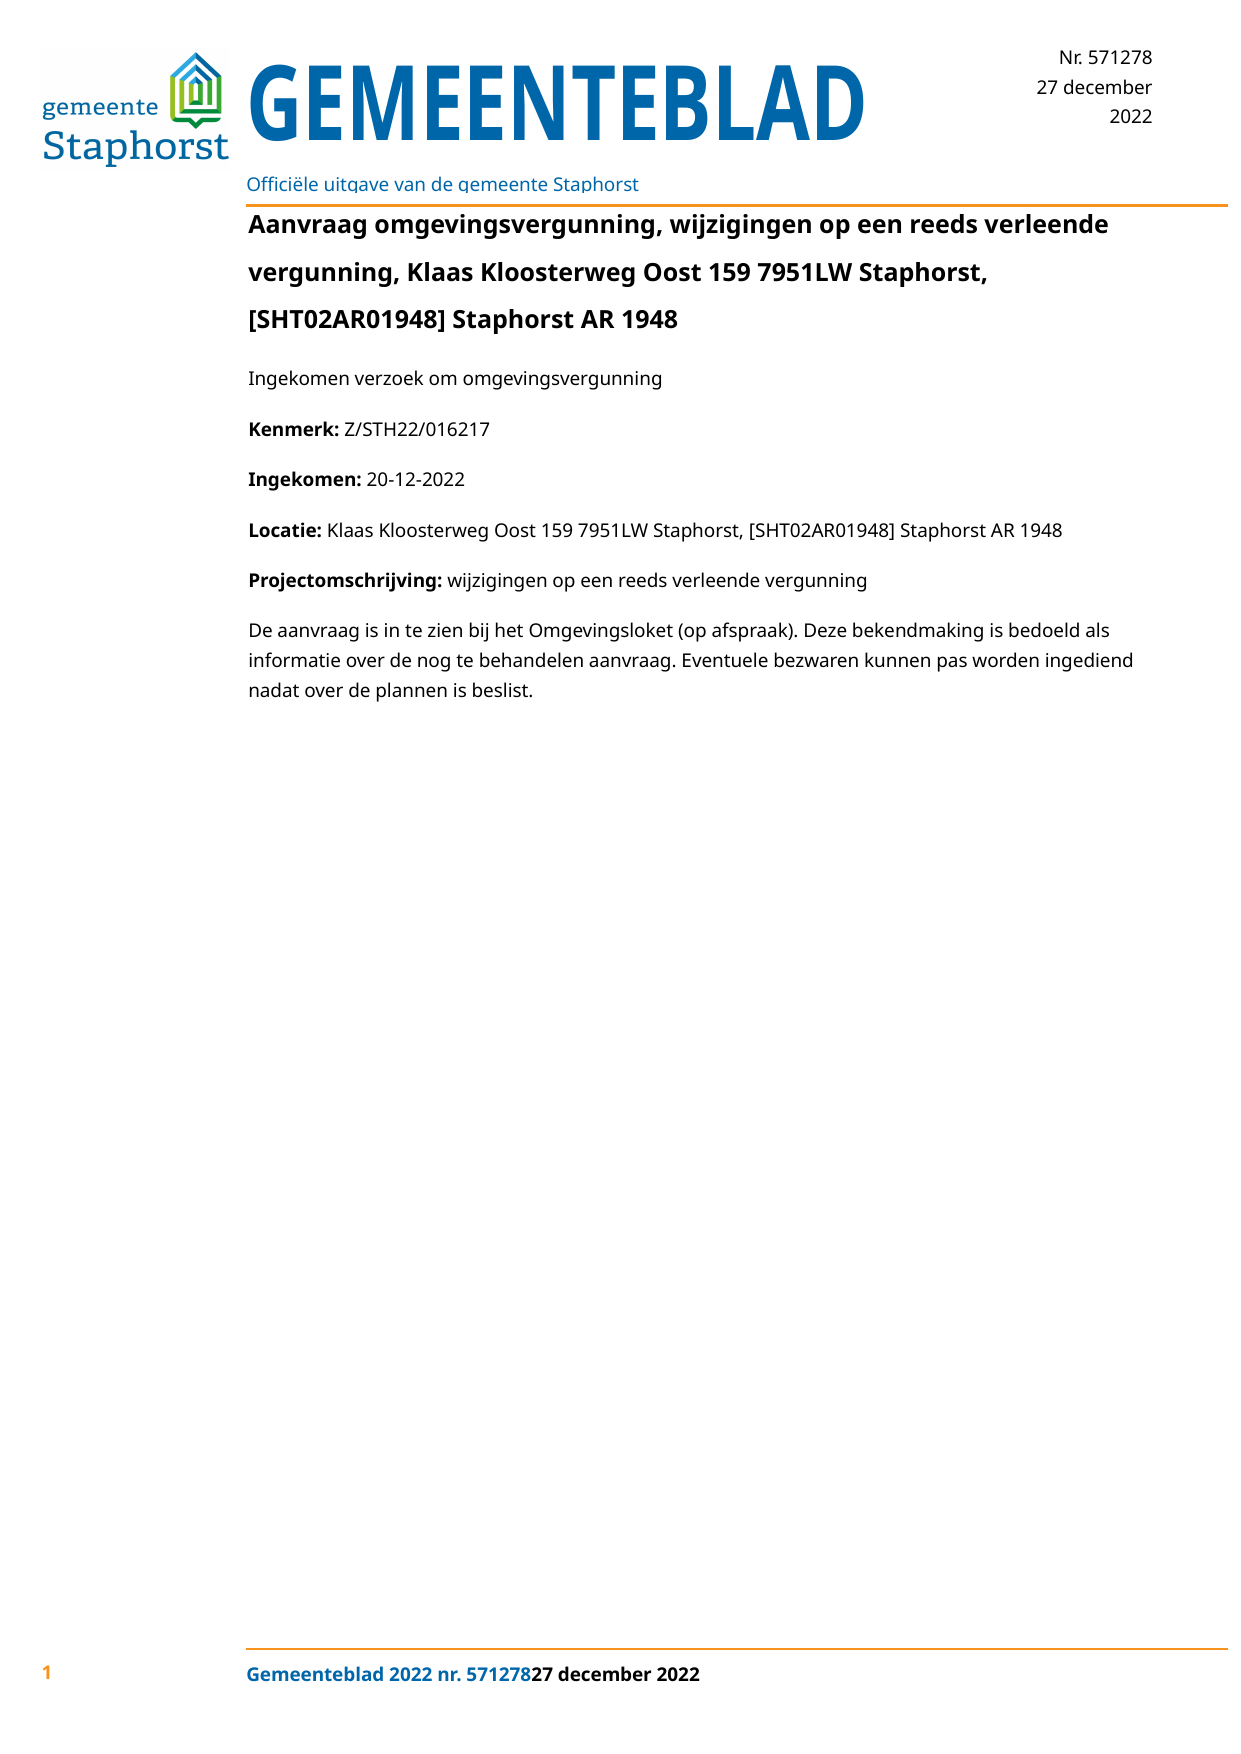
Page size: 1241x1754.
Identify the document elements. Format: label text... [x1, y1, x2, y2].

text Kenmerk: Z/STH22/016217 [248, 416, 1152, 442]
text Ingekomen: 20-12-2022 [248, 466, 1152, 492]
text De aanvraag is in te zien bij het Omgevingsloket (op afspraak). Deze bekendmaking is bedoeld als informatie over de nog te behandelen aanvraag. Eventuele bezwaren kunnen pas worden ingediend nadat over de plannen is beslist. [248, 618, 1152, 702]
text Locatie: Klaas Kloosterweg Oost 159 7951LW Staphorst, [SHT02AR01948] Staphorst AR 1948 [248, 517, 1152, 542]
picture [41, 47, 231, 172]
text Aanvraag omgevingsvergunning, wijzigingen op een reeds verleende vergunning, Klaas Kloosterweg Oost 159 7951LW Staphorst, [SHT02AR01948] Staphorst AR 1948 [248, 207, 1152, 336]
text Projectomschrijving: wijzigingen op een reeds verleende vergunning [248, 567, 1152, 593]
text Ingekomen verzoek om omgevingsvergunning [248, 366, 1152, 391]
